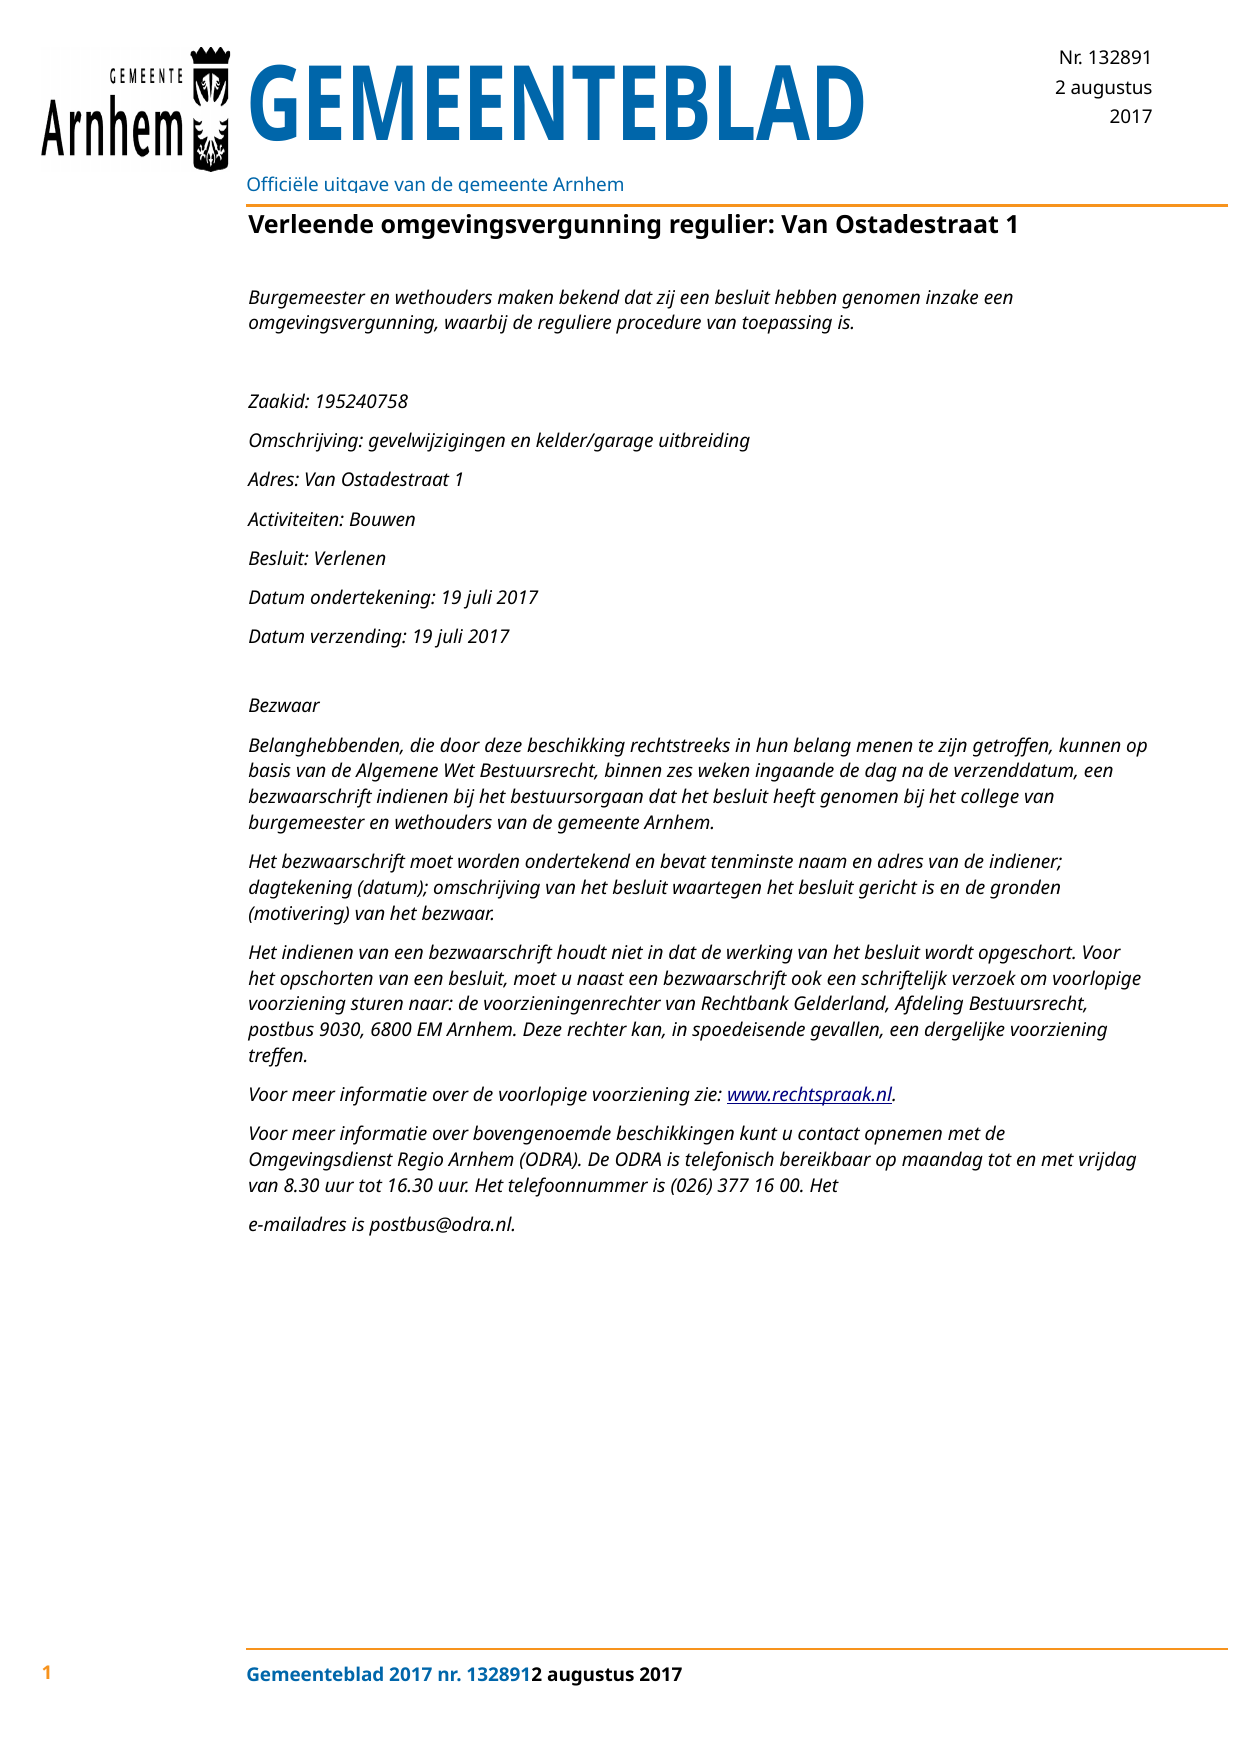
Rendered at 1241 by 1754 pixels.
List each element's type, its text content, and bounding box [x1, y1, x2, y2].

text Bezwaar [248, 693, 1152, 718]
text Voor meer informatie over de voorlopige voorziening zie: www.rechtspraak.nl. [248, 1081, 1152, 1107]
text e-mailadres is postbus@odra.nl. [248, 1211, 1152, 1237]
text Omschrijving: gevelwijzigingen en kelder/garage uitbreiding [248, 427, 1152, 453]
text Adres: Van Ostadestraat 1 [248, 467, 1152, 492]
text Verleende omgevingsvergunning regulier: Van Ostadestraat 1 [248, 207, 1152, 241]
text Besluit: Verlenen [248, 545, 1152, 571]
text Zaakid: 195240758 [248, 388, 1152, 414]
text Het bezwaarschrift moet worden ondertekend en bevat tenminste naam en adres van de indiener; dagtekening (datum); omschrijving van het besluit waartegen het besluit gericht is en de gronden (motivering) van het bezwaar. [248, 848, 1152, 926]
text Voor meer informatie over bovengenoemde beschikkingen kunt u contact opnemen met de Omgevingsdienst Regio Arnhem (ODRA). De ODRA is telefonisch bereikbaar op maandag tot en met vrijdag van 8.30 uur tot 16.30 uur. Het telefoonnummer is (026) 377 16 00. Het [248, 1121, 1152, 1198]
text Datum ondertekening: 19 juli 2017 [248, 584, 1152, 610]
text Activiteiten: Bouwen [248, 506, 1152, 532]
picture [41, 47, 231, 172]
text Burgemeester en wethouders maken bekend dat zij een besluit hebben genomen inzake een omgevingsvergunning, waarbij de reguliere procedure van toepassing is. [248, 284, 1152, 335]
text Datum verzending: 19 juli 2017 [248, 624, 1152, 649]
text Belanghebbenden, die door deze beschikking rechtstreeks in hun belang menen te zijn getroffen, kunnen op basis van de Algemene Wet Bestuursrecht, binnen zes weken ingaande de dag na de verzenddatum, een bezwaarschrift indienen bij het bestuursorgaan dat het besluit heeft genomen bij het college van burgemeester en wethouders van de gemeente Arnhem. [248, 732, 1152, 835]
text Het indienen van een bezwaarschrift houdt niet in dat de werking van het besluit wordt opgeschort. Voor het opschorten van een besluit, moet u naast een bezwaarschrift ook een schriftelijk verzoek om voorlopige voorziening sturen naar: de voorzieningenrechter van Rechtbank Gelderland, Afdeling Bestuursrecht, postbus 9030, 6800 EM Arnhem. Deze rechter kan, in spoedeisende gevallen, een dergelijke voorziening treffen. [248, 939, 1152, 1068]
